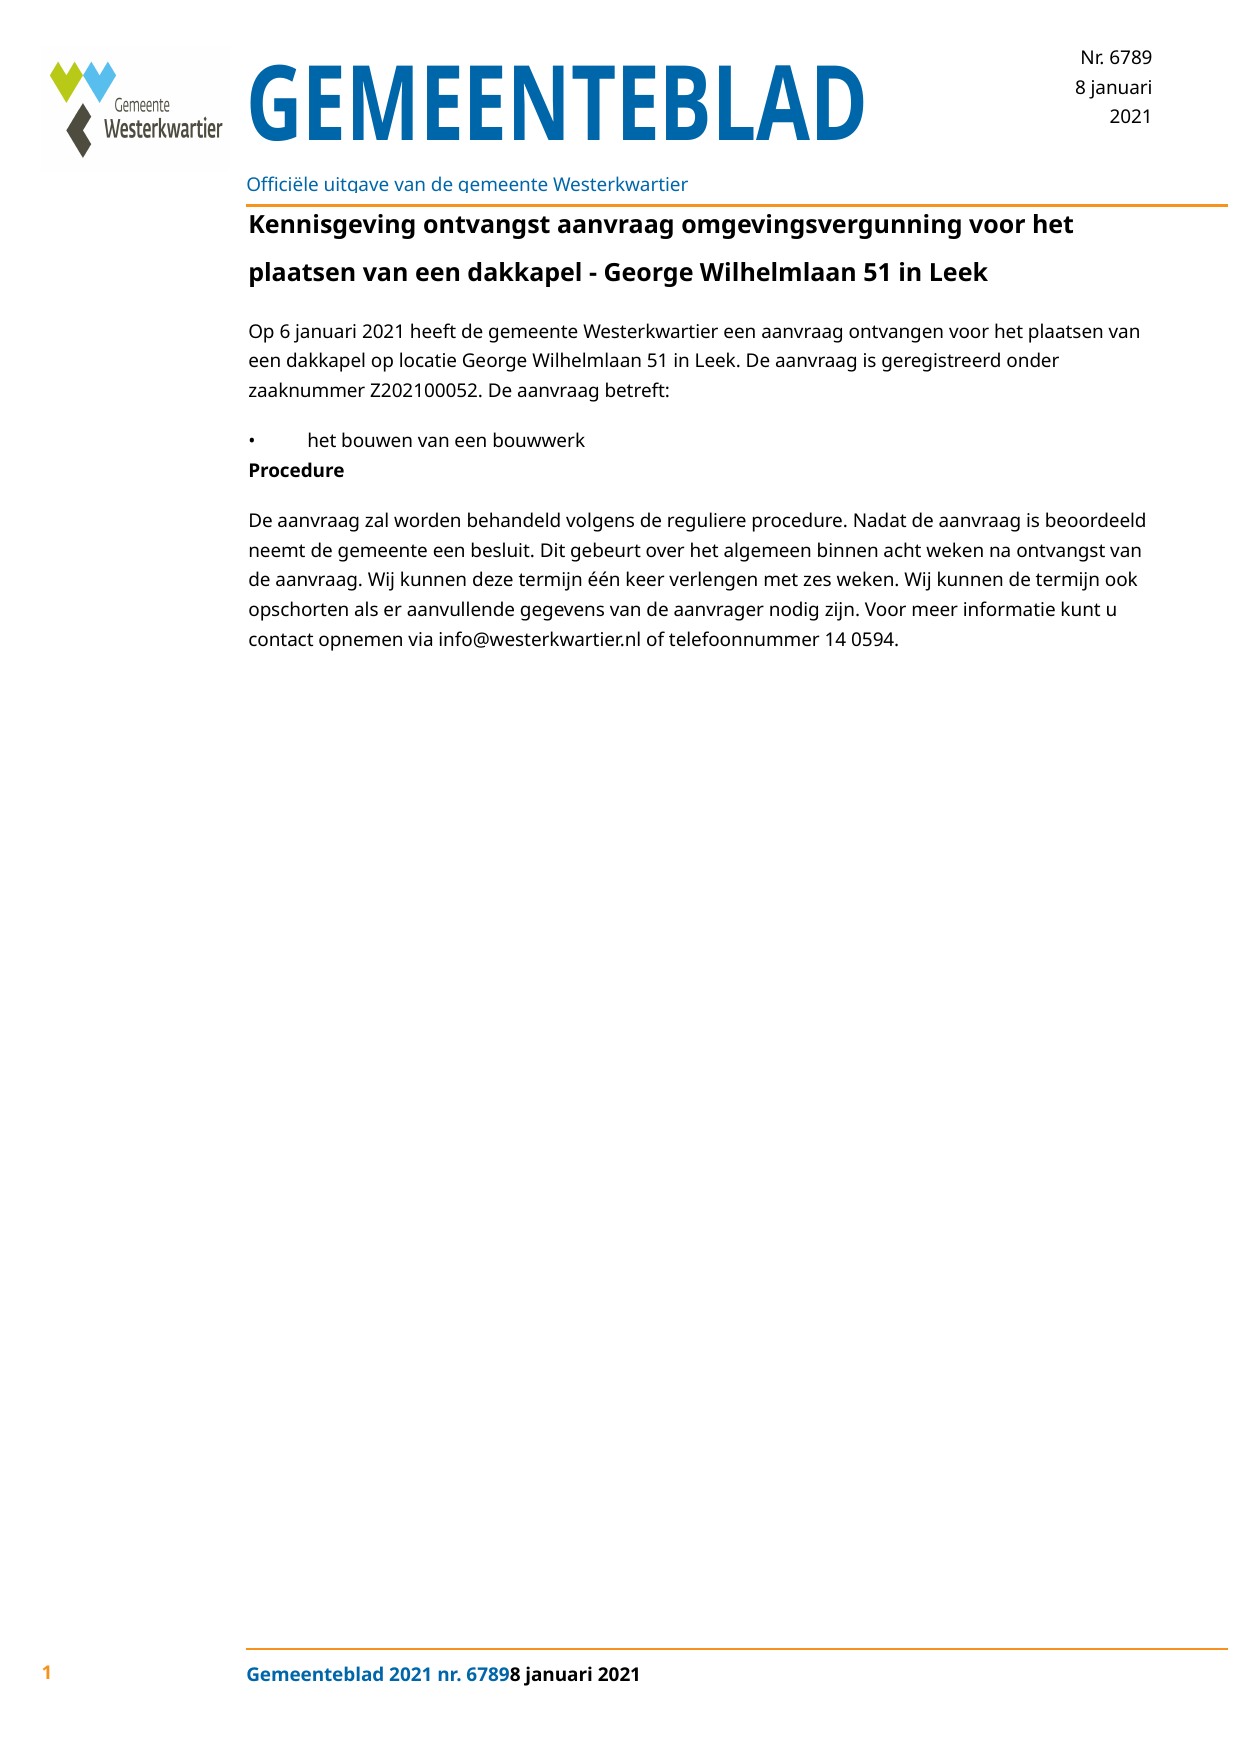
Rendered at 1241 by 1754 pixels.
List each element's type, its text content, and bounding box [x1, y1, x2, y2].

text De aanvraag zal worden behandeld volgens de reguliere procedure. Nadat de aanvraag is beoordeeld neemt de gemeente een besluit. Dit gebeurt over het algemeen binnen acht weken na ontvangst van de aanvraag. Wij kunnen deze termijn één keer verlengen met zes weken. Wij kunnen de termijn ook opschorten als er aanvullende gegevens van de aanvrager nodig zijn. Voor meer informatie kunt u contact opnemen via info@westerkwartier.nl of telefoonnummer 14 0594. [248, 507, 1152, 652]
text Op 6 januari 2021 heeft de gemeente Westerkwartier een aanvraag ontvangen voor het plaatsen van een dakkapel op locatie George Wilhelmlaan 51 in Leek. De aanvraag is geregistreerd onder zaaknummer Z202100052. De aanvraag betreft: [248, 318, 1152, 403]
text Procedure [248, 457, 1152, 483]
picture [41, 47, 231, 172]
list het bouwen van een bouwwerk [248, 427, 1152, 453]
text Kennisgeving ontvangst aanvraag omgevingsvergunning voor het plaatsen van een dakkapel - George Wilhelmlaan 51 in Leek [248, 207, 1152, 288]
